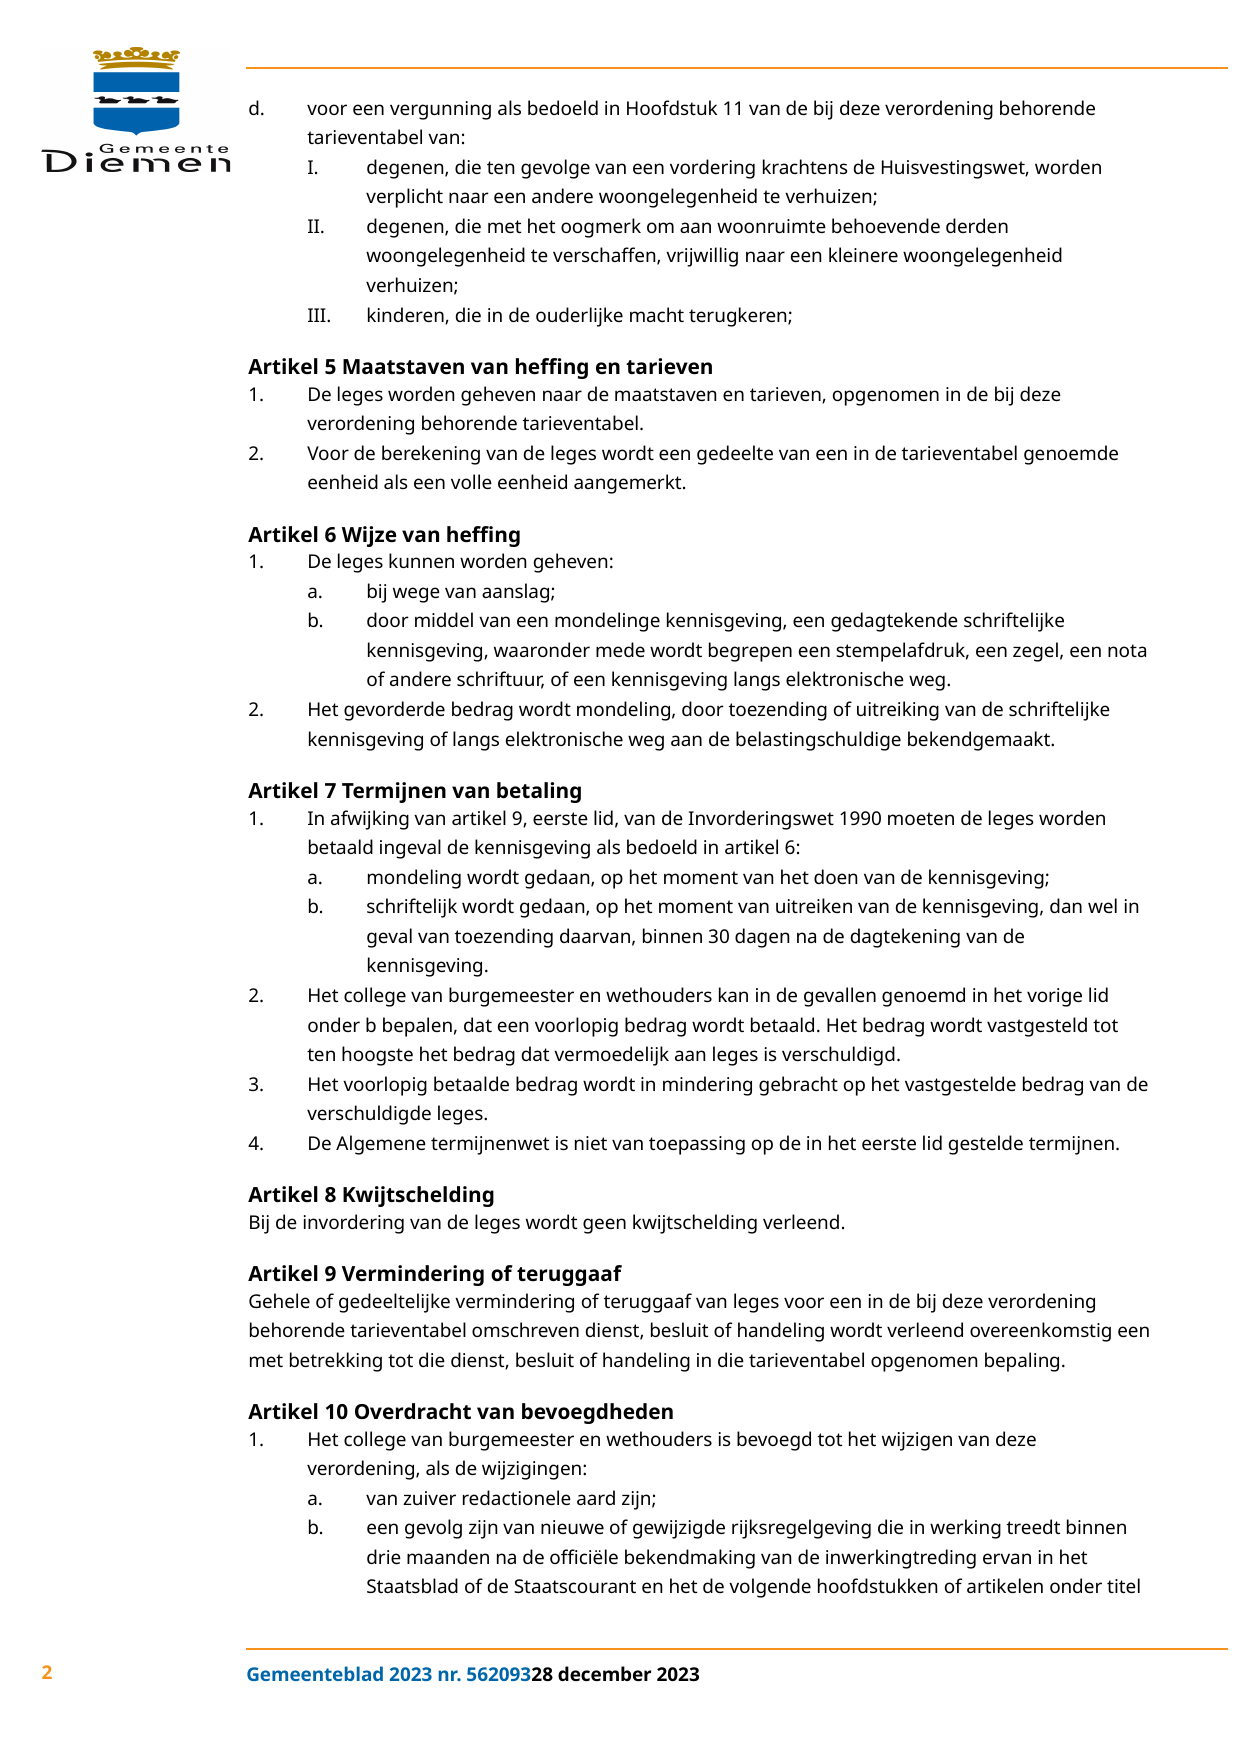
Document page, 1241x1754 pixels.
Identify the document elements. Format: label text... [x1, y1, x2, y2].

list schriftelijk wordt gedaan, op het moment van uitreiken van de kennisgeving, dan wel in geval van toezending daarvan, binnen 30 dagen na de dagtekening van de kennisgeving. [307, 893, 1152, 978]
list De leges kunnen worden geheven: [248, 548, 1152, 574]
list bij wege van aanslag; [307, 578, 1152, 604]
list In afwijking van artikel 9, eerste lid, van de Invorderingswet 1990 moeten de leges worden betaald ingeval de kennisgeving als bedoeld in artikel 6: [248, 805, 1152, 860]
list voor een vergunning als bedoeld in Hoofdstuk 11 van de bij deze verordening behorende tarieventabel van: [248, 95, 1152, 150]
text Artikel 6 Wijze van heffing [248, 520, 1152, 548]
list mondeling wordt gedaan, op het moment van het doen van de kennisgeving; [307, 864, 1152, 889]
picture [41, 47, 231, 172]
list degenen, die met het oogmerk om aan woonruimte behoevende derden woongelegenheid te verschaffen, vrijwillig naar een kleinere woongelegenheid verhuizen; [307, 213, 1152, 298]
list degenen, die ten gevolge van een vordering krachtens de Huisvestingswet, worden verplicht naar een andere woongelegenheid te verhuizen; [307, 154, 1152, 209]
text Artikel 5 Maatstaven van heffing en tarieven [248, 352, 1152, 381]
list Het voorlopig betaalde bedrag wordt in mindering gebracht op het vastgestelde bedrag van de verschuldigde leges. [248, 1071, 1152, 1126]
list Het college van burgemeester en wethouders is bevoegd tot het wijzigen van deze verordening, als de wijzigingen: [248, 1426, 1152, 1481]
list De Algemene termijnenwet is niet van toepassing op de in het eerste lid gestelde termijnen. [248, 1130, 1152, 1156]
text Bij de invordering van de leges wordt geen kwijtschelding verleend. [248, 1209, 1152, 1235]
list van zuiver redactionele aard zijn; [307, 1485, 1152, 1511]
list Het college van burgemeester en wethouders kan in de gevallen genoemd in het vorige lid onder b bepalen, dat een voorlopig bedrag wordt betaald. Het bedrag wordt vastgesteld tot ten hoogste het bedrag dat vermoedelijk aan leges is verschuldigd. [248, 982, 1152, 1067]
text Gehele of gedeeltelijke vermindering of teruggaaf van leges voor een in de bij deze verordening behorende tarieventabel omschreven dienst, besluit of handeling wordt verleend overeenkomstig een met betrekking tot die dienst, besluit of handeling in die tarieventabel opgenomen bepaling. [248, 1288, 1152, 1373]
text Artikel 10 Overdracht van bevoegdheden [248, 1397, 1152, 1426]
text Artikel 9 Vermindering of teruggaaf [248, 1259, 1152, 1288]
list door middel van een mondelinge kennisgeving, een gedagtekende schriftelijke kennisgeving, waaronder mede wordt begrepen een stempelafdruk, een zegel, een nota of andere schriftuur, of een kennisgeving langs elektronische weg. [307, 607, 1152, 692]
text Artikel 8 Kwijtschelding [248, 1181, 1152, 1209]
list kinderen, die in de ouderlijke macht terugkeren; [307, 302, 1152, 328]
text Artikel 7 Termijnen van betaling [248, 776, 1152, 805]
list Voor de berekening van de leges wordt een gedeelte van een in de tarieventabel genoemde eenheid als een volle eenheid aangemerkt. [248, 440, 1152, 495]
list Het gevorderde bedrag wordt mondeling, door toezending of uitreiking van de schriftelijke kennisgeving of langs elektronische weg aan de belastingschuldige bekendgemaakt. [248, 696, 1152, 752]
list een gevolg zijn van nieuwe of gewijzigde rijksregelgeving die in werking treedt binnen drie maanden na de officiële bekendmaking van de inwerkingtreding ervan in het Staatsblad of de Staatscourant en het de volgende hoofdstukken of artikelen onder titel [307, 1514, 1152, 1599]
list De leges worden geheven naar de maatstaven en tarieven, opgenomen in de bij deze verordening behorende tarieventabel. [248, 381, 1152, 436]
